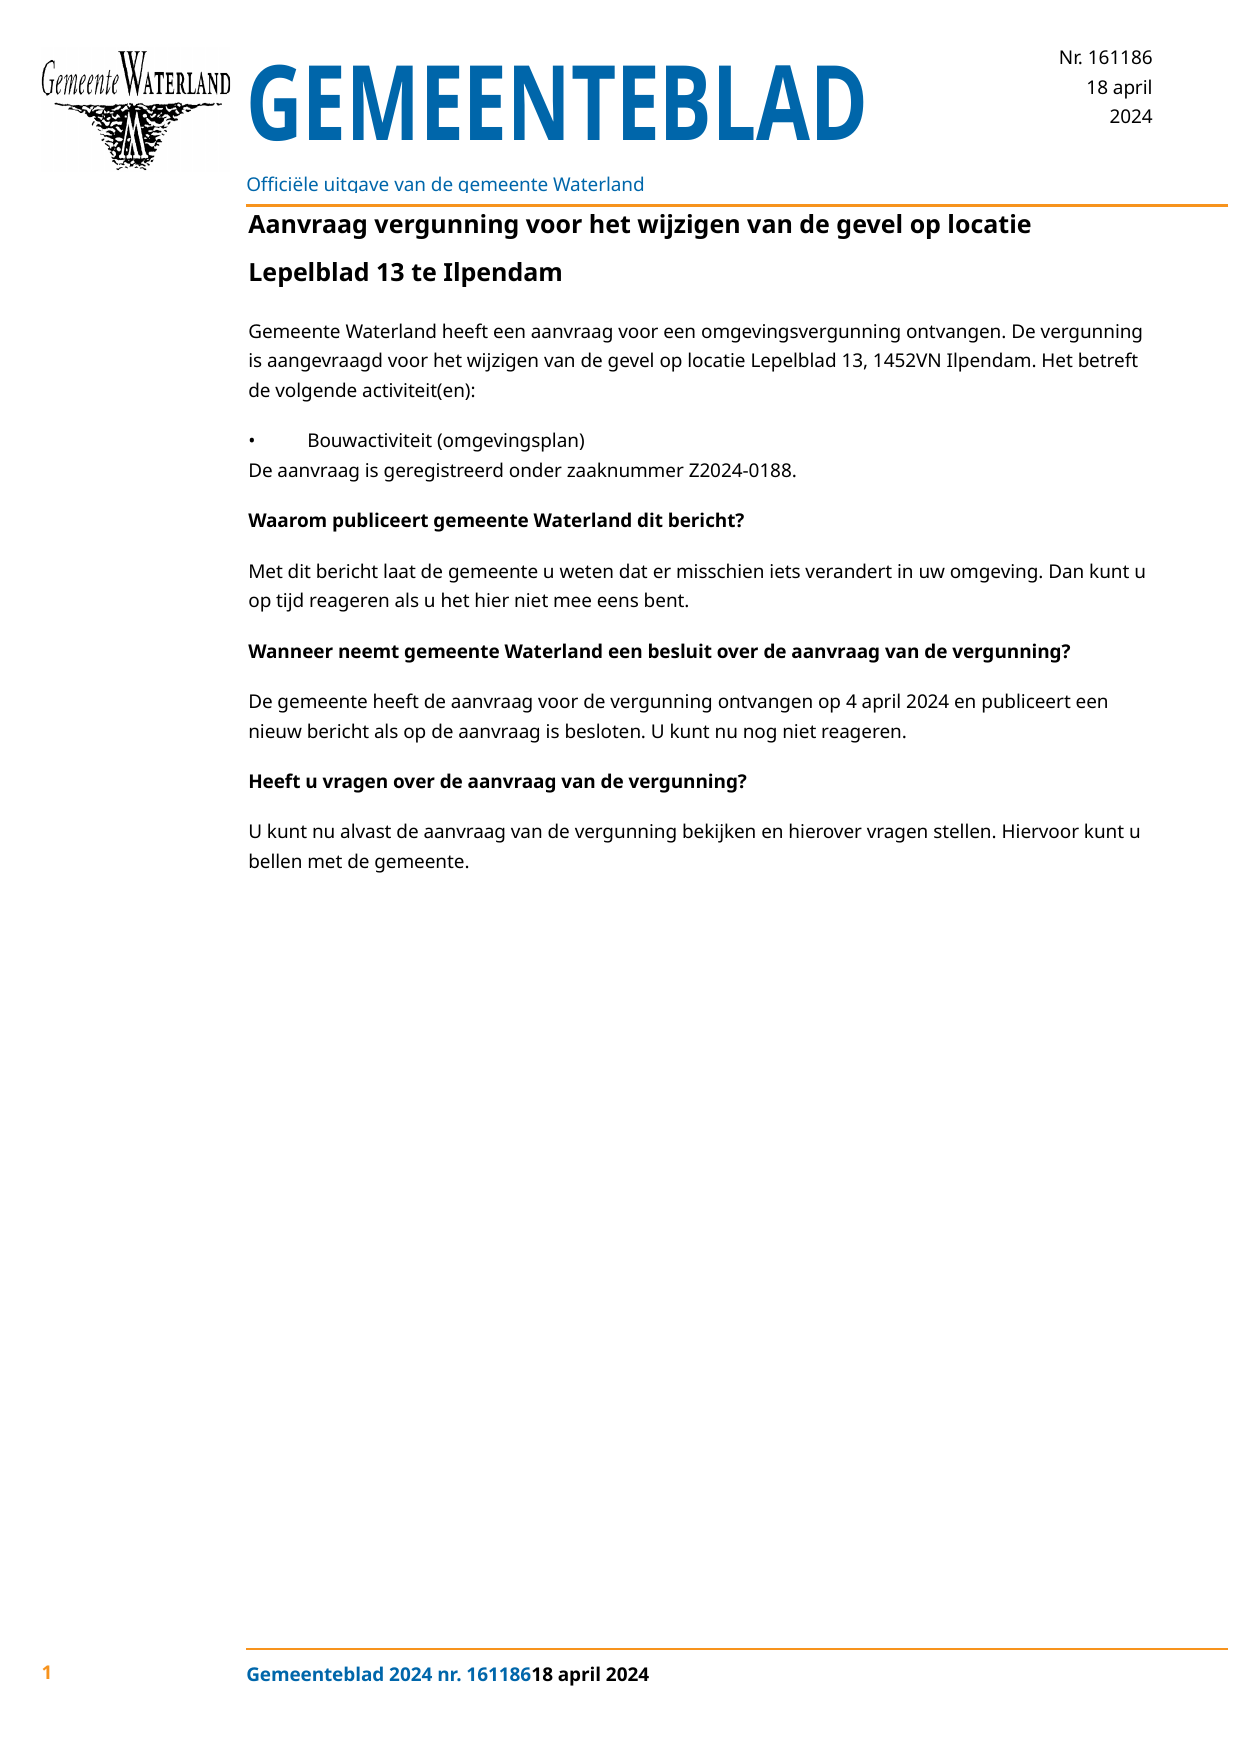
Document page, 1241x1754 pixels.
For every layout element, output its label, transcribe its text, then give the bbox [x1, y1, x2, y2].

text U kunt nu alvast de aanvraag van de vergunning bekijken en hierover vragen stellen. Hiervoor kunt u bellen met de gemeente. [248, 819, 1152, 874]
text Aanvraag vergunning voor het wijzigen van de gevel op locatie Lepelblad 13 te Ilpendam [248, 207, 1152, 288]
text Wanneer neemt gemeente Waterland een besluit over de aanvraag van de vergunning? [248, 638, 1152, 664]
text De gemeente heeft de aanvraag voor de vergunning ontvangen op 4 april 2024 en publiceert een nieuw bericht als op de aanvraag is besloten. U kunt nu nog niet reageren. [248, 688, 1152, 744]
text Met dit bericht laat de gemeente u weten dat er misschien iets verandert in uw omgeving. Dan kunt u op tijd reageren als u het hier niet mee eens bent. [248, 558, 1152, 613]
text Gemeente Waterland heeft een aanvraag voor een omgevingsvergunning ontvangen. De vergunning is aangevraagd voor het wijzigen van de gevel op locatie Lepelblad 13, 1452VN Ilpendam. Het betreft de volgende activiteit(en): [248, 318, 1152, 403]
picture [41, 47, 231, 172]
text Heeft u vragen over de aanvraag van de vergunning? [248, 768, 1152, 794]
text Waarom publiceert gemeente Waterland dit bericht? [248, 507, 1152, 533]
text De aanvraag is geregistreerd onder zaaknummer Z2024-0188. [248, 457, 1152, 483]
list Bouwactiviteit (omgevingsplan) [248, 427, 1152, 453]
